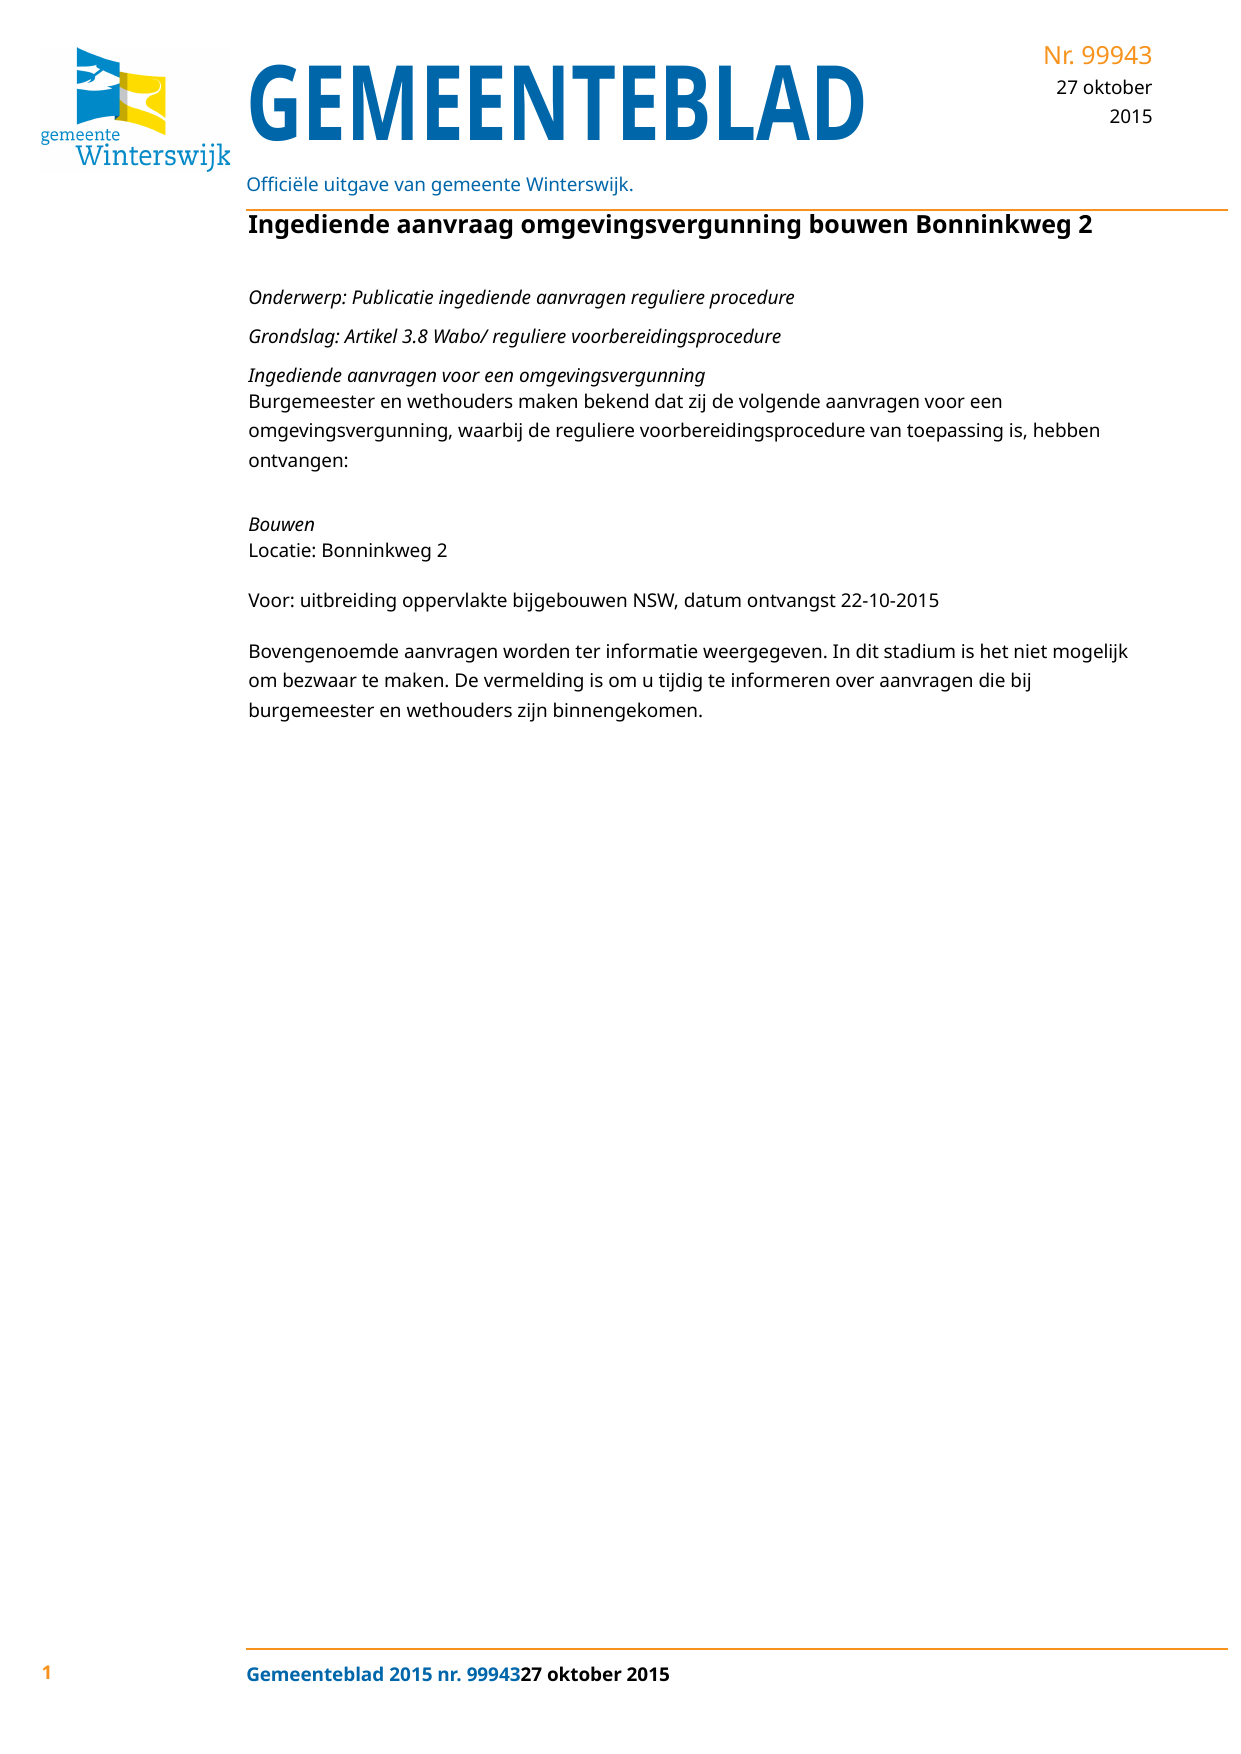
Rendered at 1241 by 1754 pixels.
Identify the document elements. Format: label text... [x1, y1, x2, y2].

text Voor: uitbreiding oppervlakte bijgebouwen NSW, datum ontvangst 22-10-2015 [248, 587, 1152, 613]
picture [225, 153, 231, 162]
picture [41, 47, 231, 172]
text Ingediende aanvragen voor een omgevingsvergunning [248, 362, 1152, 388]
text Grondslag: Artikel 3.8 Wabo/ reguliere voorbereidingsprocedure [248, 323, 1152, 349]
text Bouwen [248, 511, 1152, 537]
text Locatie: Bonninkweg 2 [248, 537, 1152, 563]
text Onderwerp: Publicatie ingediende aanvragen reguliere procedure [248, 284, 1152, 309]
text Bovengenoemde aanvragen worden ter informatie weergegeven. In dit stadium is het niet mogelijk om bezwaar te maken. De vermelding is om u tijdig te informeren over aanvragen die bij burgemeester en wethouders zijn binnengekomen. [248, 638, 1152, 723]
text Burgemeester en wethouders maken bekend dat zij de volgende aanvragen voor een omgevingsvergunning, waarbij de reguliere voorbereidingsprocedure van toepassing is, hebben ontvangen: [248, 388, 1152, 473]
text Ingediende aanvraag omgevingsvergunning bouwen Bonninkweg 2 [248, 211, 1152, 241]
